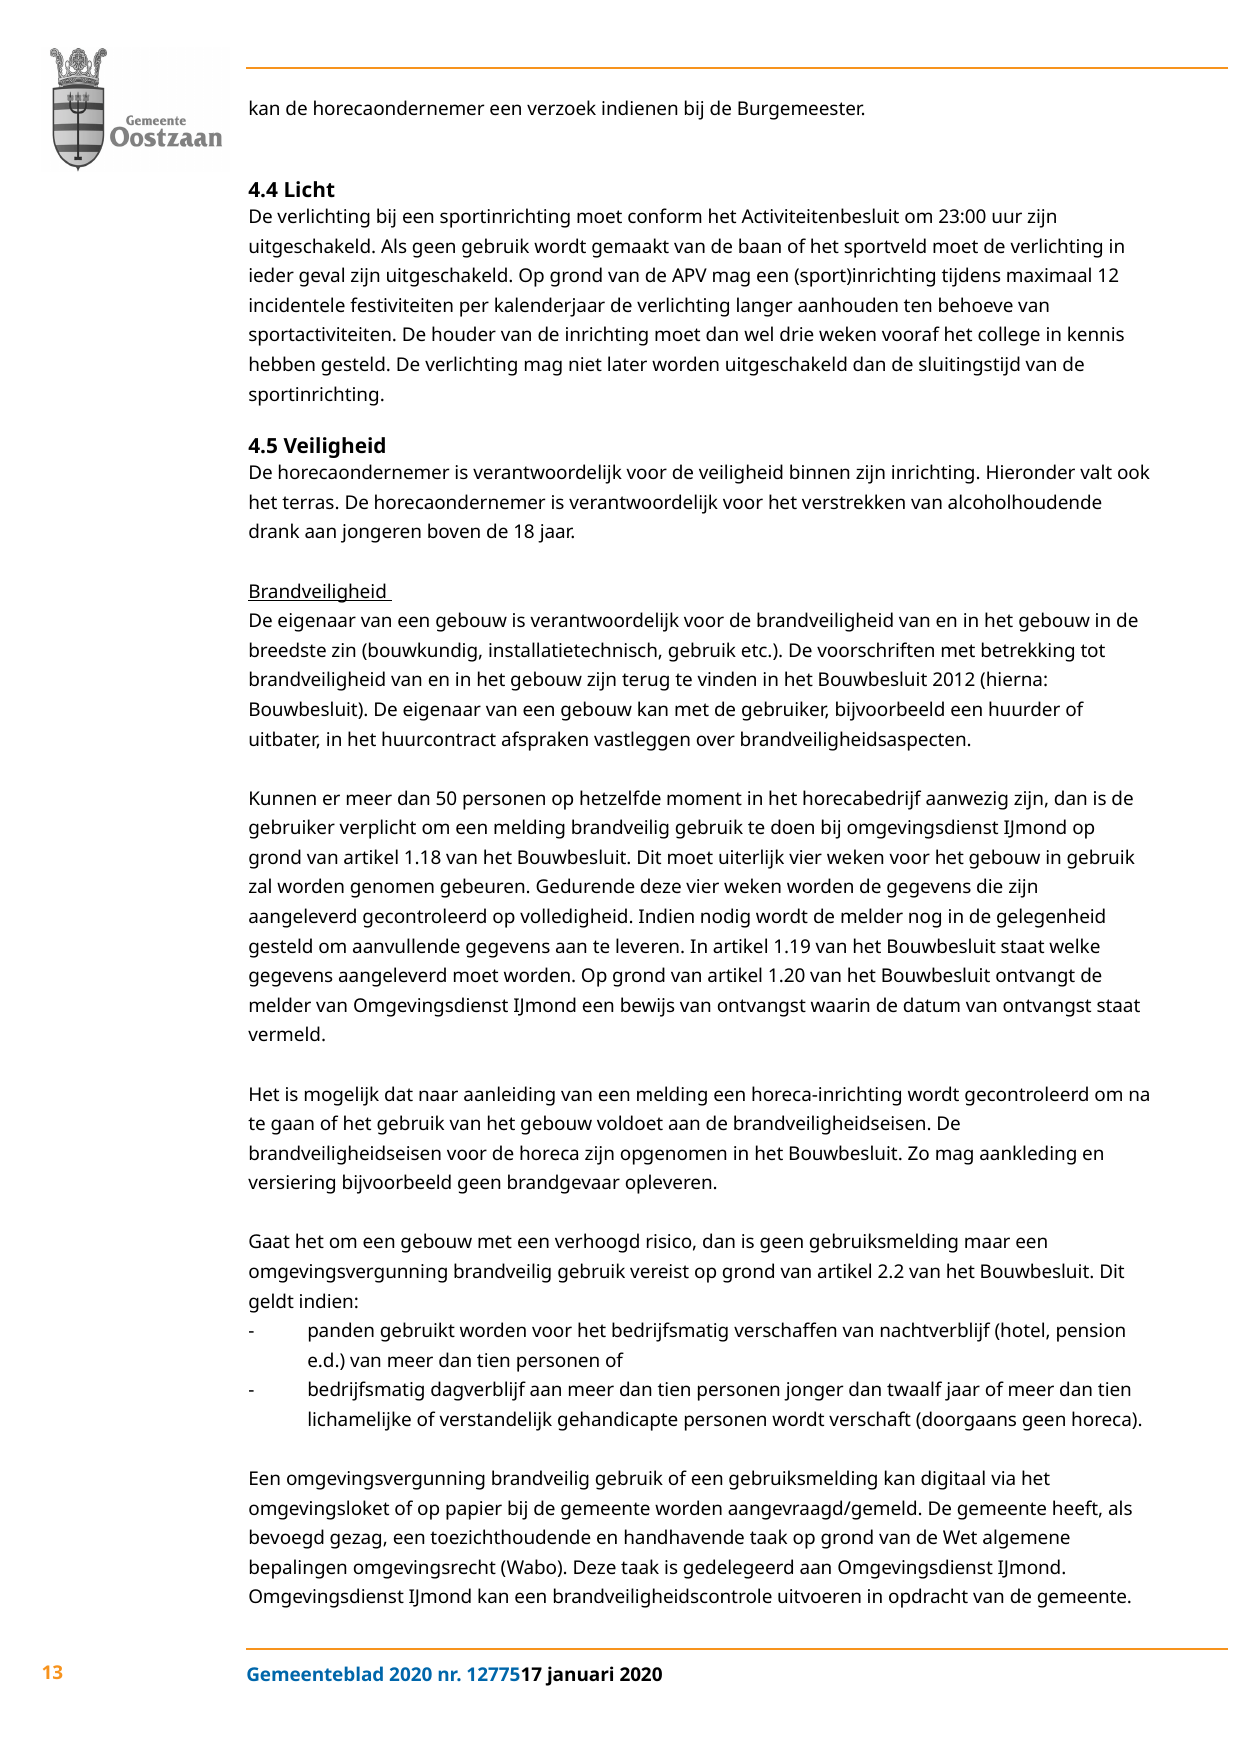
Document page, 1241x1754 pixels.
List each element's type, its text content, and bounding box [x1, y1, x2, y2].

picture [41, 47, 231, 172]
text Het is mogelijk dat naar aanleiding van een melding een horeca-inrichting wordt gecontroleerd om na te gaan of het gebruik van het gebouw voldoet aan de brandveiligheidseisen. De brandveiligheidseisen voor de horeca zijn opgenomen in het Bouwbesluit. Zo mag aankleding en versiering bijvoorbeeld geen brandgevaar opleveren. [248, 1081, 1152, 1195]
text Brandveiligheid [248, 578, 1152, 604]
text Kunnen er meer dan 50 personen op hetzelfde moment in het horecabedrijf aanwezig zijn, dan is de gebruiker verplicht om een melding brandveilig gebruik te doen bij omgevingsdienst IJmond op grond van artikel 1.18 van het Bouwbesluit. Dit moet uiterlijk vier weken voor het gebouw in gebruik zal worden genomen gebeuren. Gedurende deze vier weken worden de gegevens die zijn aangeleverd gecontroleerd op volledigheid. Indien nodig wordt de melder nog in de gelegenheid gesteld om aanvullende gegevens aan te leveren. In artikel 1.19 van het Bouwbesluit staat welke gegevens aangeleverd moet worden. Op grond van artikel 1.20 van het Bouwbesluit ontvangt de melder van Omgevingsdienst IJmond een bewijs van ontvangst waarin de datum van ontvangst staat vermeld. [248, 785, 1152, 1047]
text De horecaondernemer is verantwoordelijk voor de veiligheid binnen zijn inrichting. Hieronder valt ook het terras. De horecaondernemer is verantwoordelijk voor het verstrekken van alcoholhoudende drank aan jongeren boven de 18 jaar. [248, 459, 1152, 544]
text 4.4 Licht [248, 175, 1152, 203]
text Gaat het om een gebouw met een verhoogd risico, dan is geen gebruiksmelding maar een omgevingsvergunning brandveilig gebruik vereist op grond van artikel 2.2 van het Bouwbesluit. Dit geldt indien: [248, 1229, 1152, 1314]
text Een omgevingsvergunning brandveilig gebruik of een gebruiksmelding kan digitaal via het omgevingsloket of op papier bij de gemeente worden aangevraagd/gemeld. De gemeente heeft, als bevoegd gezag, een toezichthoudende en handhavende taak op grond van de Wet algemene bepalingen omgevingsrecht (Wabo). Deze taak is gedelegeerd aan Omgevingsdienst IJmond. Omgevingsdienst IJmond kan een brandveiligheidscontrole uitvoeren in opdracht van de gemeente. [248, 1465, 1152, 1609]
text De verlichting bij een sportinrichting moet conform het Activiteitenbesluit om 23:00 uur zijn uitgeschakeld. Als geen gebruik wordt gemaakt van de baan of het sportveld moet de verlichting in ieder geval zijn uitgeschakeld. Op grond van de APV mag een (sport)inrichting tijdens maximaal 12 incidentele festiviteiten per kalenderjaar de verlichting langer aanhouden ten behoeve van sportactiviteiten. De houder van de inrichting moet dan wel drie weken vooraf het college in kennis hebben gesteld. De verlichting mag niet later worden uitgeschakeld dan de sluitingstijd van de sportinrichting. [248, 203, 1152, 406]
text 4.5 Veiligheid [248, 431, 1152, 459]
list bedrijfsmatig dagverblijf aan meer dan tien personen jonger dan twaalf jaar of meer dan tien lichamelijke of verstandelijk gehandicapte personen wordt verschaft (doorgaans geen horeca). [248, 1377, 1152, 1432]
text kan de horecaondernemer een verzoek indienen bij de Burgemeester. [248, 95, 1152, 121]
text De eigenaar van een gebouw is verantwoordelijk voor de brandveiligheid van en in het gebouw in de breedste zin (bouwkundig, installatietechnisch, gebruik etc.). De voorschriften met betrekking tot brandveiligheid van en in het gebouw zijn terug te vinden in het Bouwbesluit 2012 (hierna: Bouwbesluit). De eigenaar van een gebouw kan met de gebruiker, bijvoorbeeld een huurder of uitbater, in het huurcontract afspraken vastleggen over brandveiligheidsaspecten. [248, 607, 1152, 752]
list panden gebruikt worden voor het bedrijfsmatig verschaffen van nachtverblijf (hotel, pension e.d.) van meer dan tien personen of [248, 1317, 1152, 1373]
